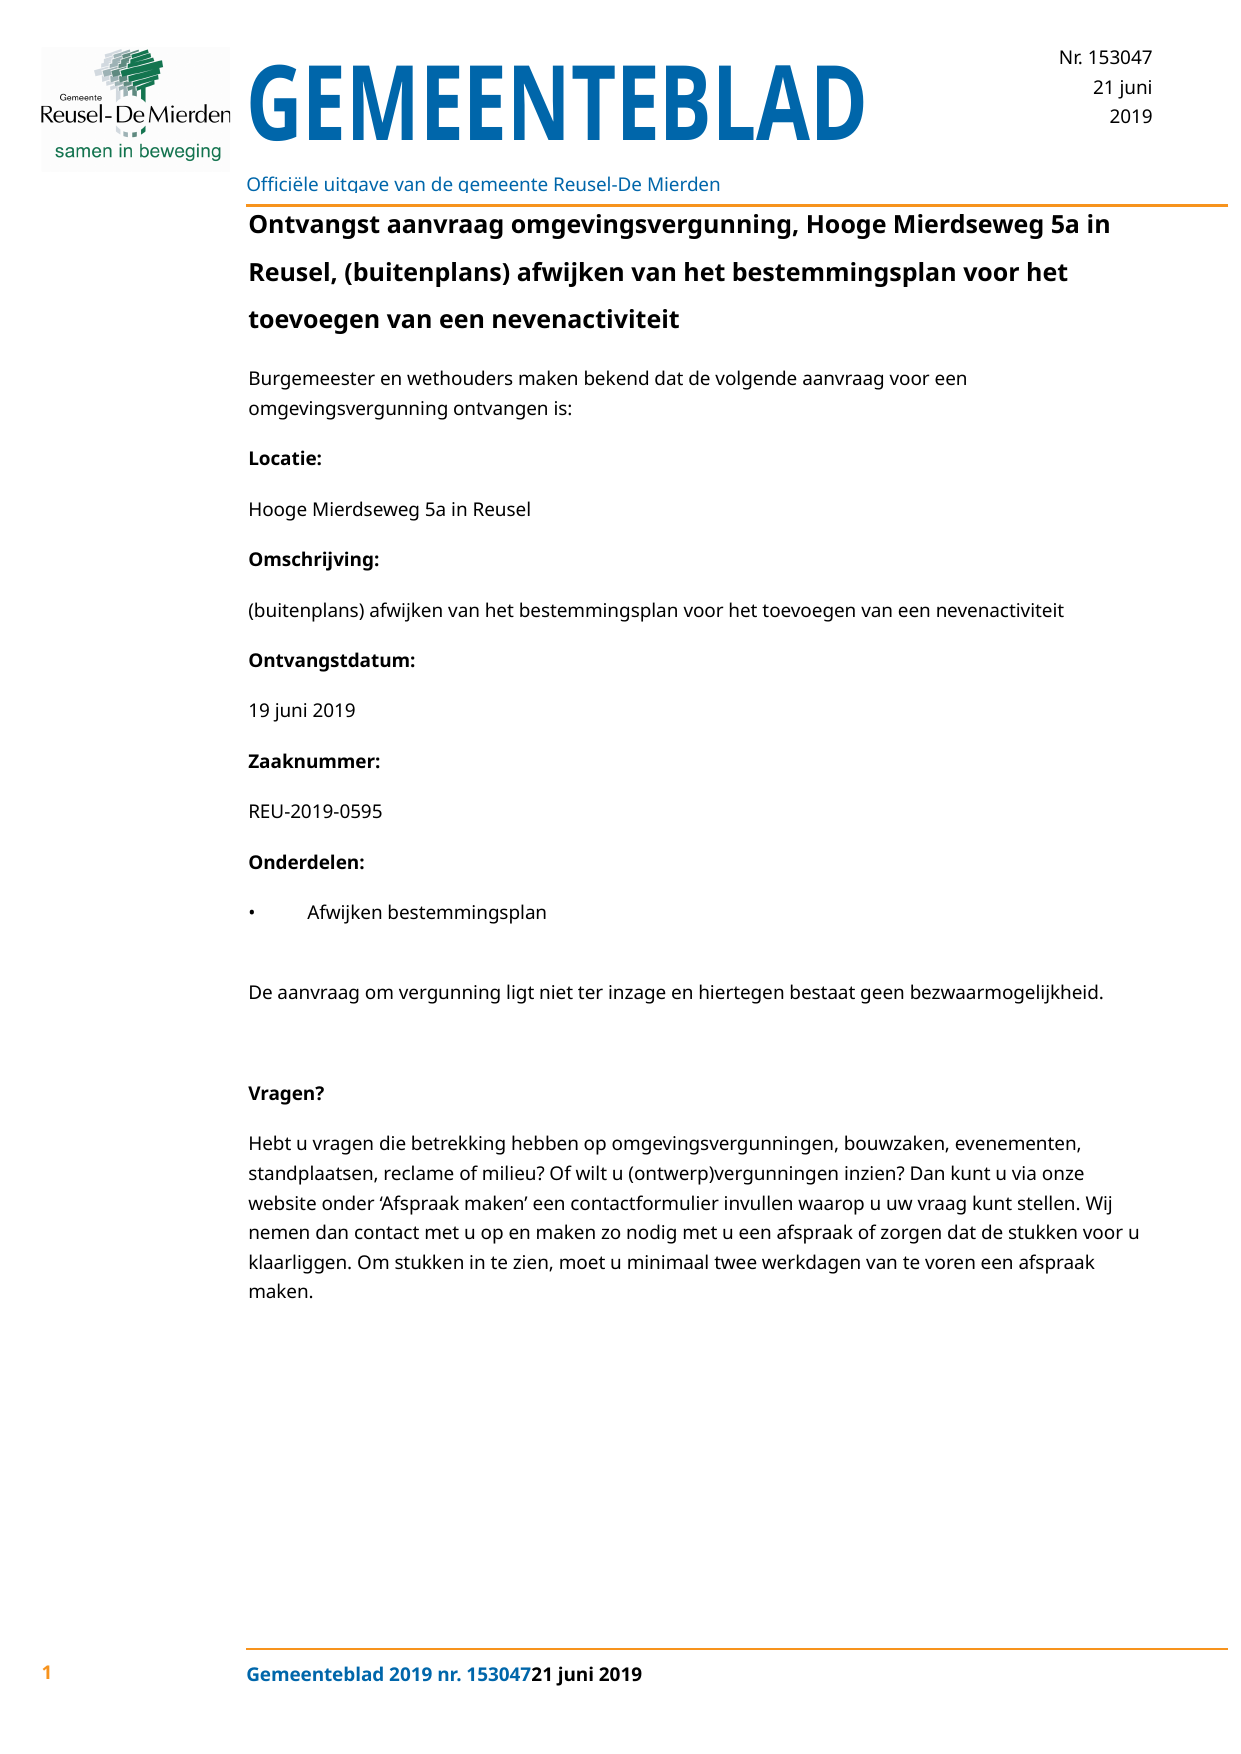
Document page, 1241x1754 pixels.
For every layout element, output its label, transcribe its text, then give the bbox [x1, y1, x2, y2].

text Locatie: [248, 446, 1152, 471]
text Hebt u vragen die betrekking hebben op omgevingsvergunningen, bouwzaken, evenementen, standplaatsen, reclame of milieu? Of wilt u (ontwerp)vergunningen inzien? Dan kunt u via onze website onder ‘Afspraak maken’ een contactformulier invullen waarop u uw vraag kunt stellen. Wij nemen dan contact met u op en maken zo nodig met u een afspraak of zorgen dat de stukken voor u klaarliggen. Om stukken in te zien, moet u minimaal twee werkdagen van te voren een afspraak maken. [248, 1131, 1152, 1304]
text Omschrijving: [248, 546, 1152, 572]
text Burgemeester en wethouders maken bekend dat de volgende aanvraag voor een omgevingsvergunning ontvangen is: [248, 366, 1152, 421]
list Afwijken bestemmingsplan [248, 899, 1152, 925]
text 19 juni 2019 [248, 698, 1152, 723]
text De aanvraag om vergunning ligt niet ter inzage en hiertegen bestaat geen bezwaarmogelijkheid. [248, 979, 1152, 1005]
text Vragen? [248, 1080, 1152, 1106]
text Ontvangst aanvraag omgevingsvergunning, Hooge Mierdseweg 5a in Reusel, (buitenplans) afwijken van het bestemmingsplan voor het toevoegen van een nevenactiviteit [248, 207, 1152, 336]
text Zaaknummer: [248, 748, 1152, 774]
text REU-2019-0595 [248, 798, 1152, 824]
text Hooge Mierdseweg 5a in Reusel [248, 496, 1152, 522]
text Ontvangstdatum: [248, 647, 1152, 673]
picture [41, 47, 231, 172]
text (buitenplans) afwijken van het bestemmingsplan voor het toevoegen van een nevenactiviteit [248, 597, 1152, 622]
text Onderdelen: [248, 849, 1152, 874]
